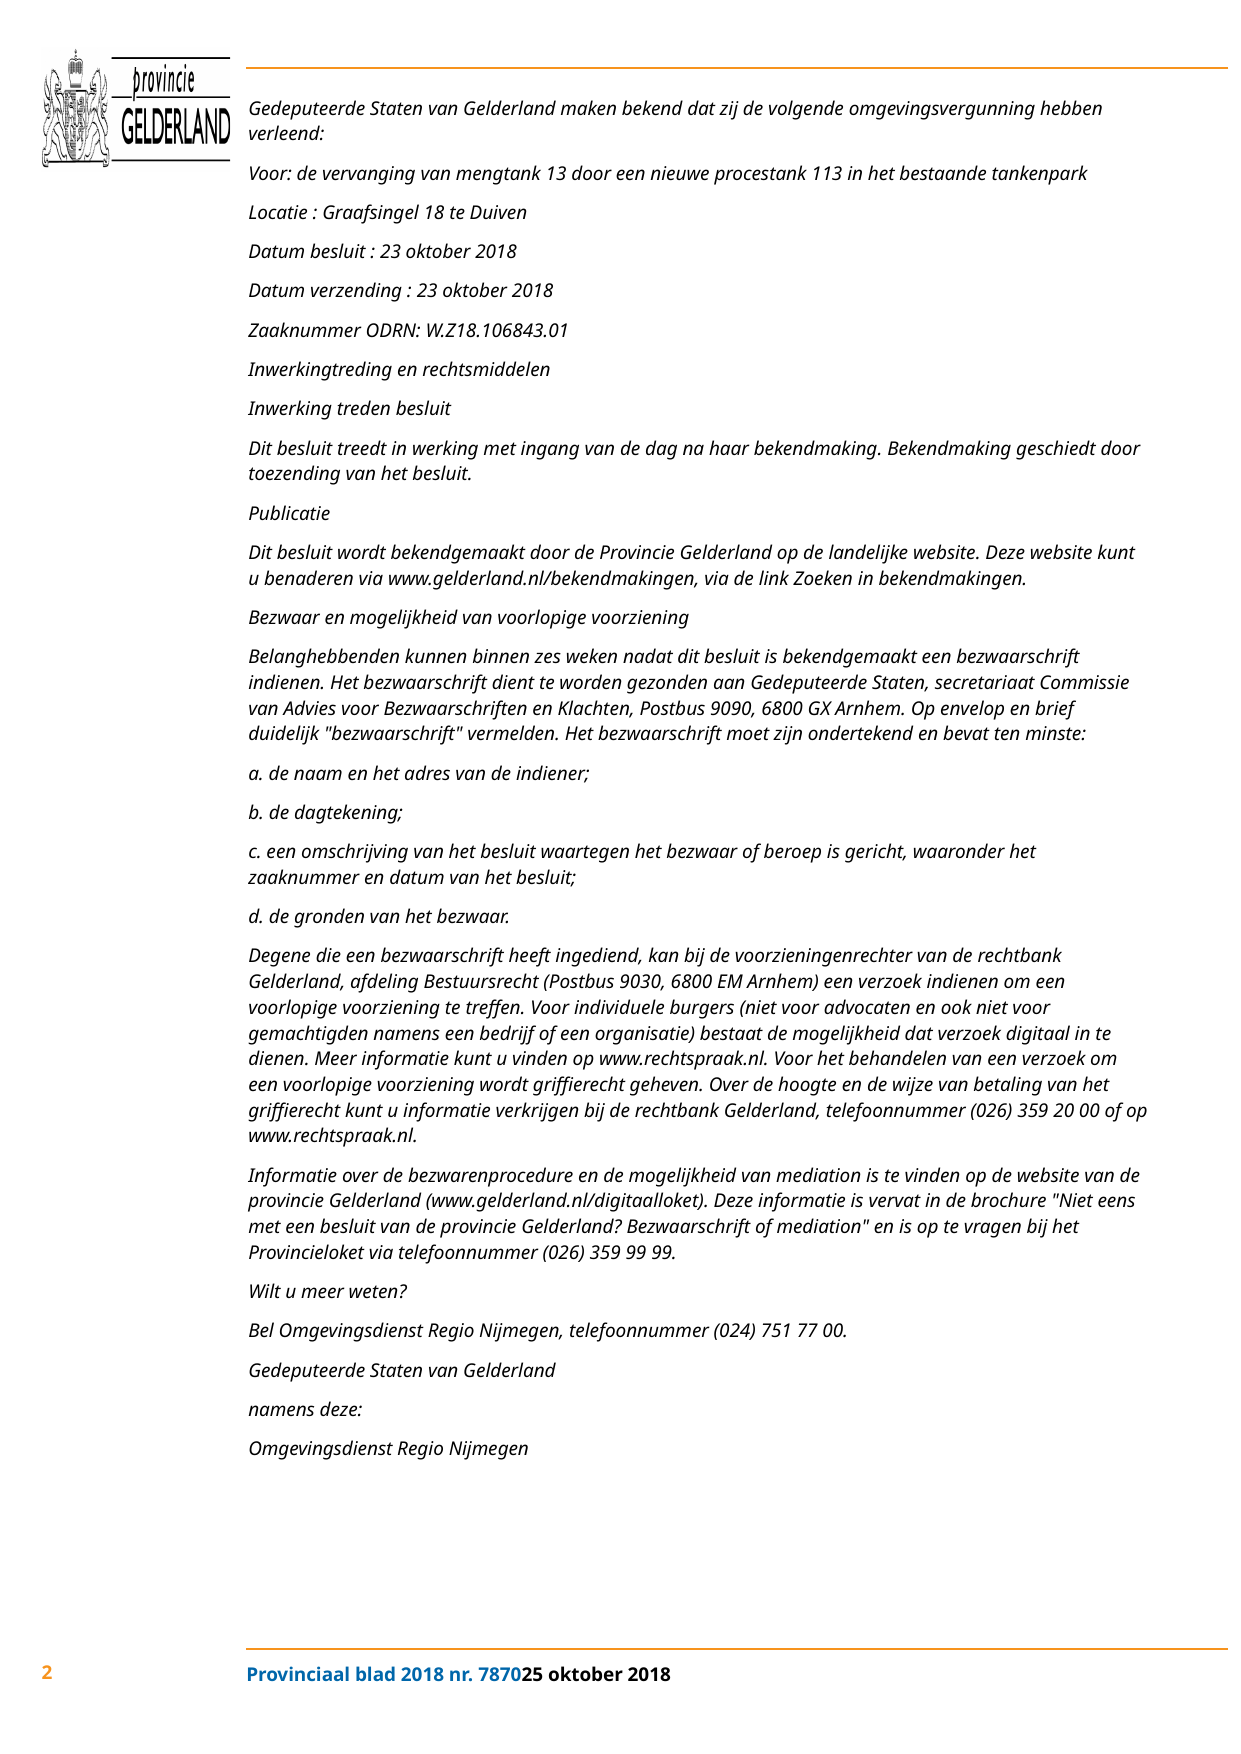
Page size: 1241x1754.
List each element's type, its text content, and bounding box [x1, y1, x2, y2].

text Voor: de vervanging van mengtank 13 door een nieuwe procestank 113 in het bestaande tankenpark [248, 160, 1152, 186]
text c. een omschrijving van het besluit waartegen het bezwaar of beroep is gericht, waaronder het zaaknummer en datum van het besluit; [248, 838, 1152, 890]
text Gedeputeerde Staten van Gelderland maken bekend dat zij de volgende omgevingsvergunning hebben verleend: [248, 95, 1152, 146]
text namens deze: [248, 1396, 1152, 1422]
text Datum verzending : 23 oktober 2018 [248, 278, 1152, 303]
text Informatie over de bezwarenprocedure en de mogelijkheid van mediation is te vinden op de website van de provincie Gelderland (www.gelderland.nl/digitaalloket). Deze informatie is vervat in de brochure "Niet eens met een besluit van de provincie Gelderland? Bezwaarschrift of mediation" en is op te vragen bij het Provincieloket via telefoonnummer (026) 359 99 99. [248, 1162, 1152, 1265]
text b. de dagtekening; [248, 799, 1152, 825]
text a. de naam en het adres van de indiener; [248, 760, 1152, 785]
text Dit besluit treedt in werking met ingang van de dag na haar bekendmaking. Bekendmaking geschiedt door toezending van het besluit. [248, 435, 1152, 486]
text Degene die een bezwaarschrift heeft ingediend, kan bij de voorzieningenrechter van de rechtbank Gelderland, afdeling Bestuursrecht (Postbus 9030, 6800 EM Arnhem) een verzoek indienen om een voorlopige voorziening te treffen. Voor individuele burgers (niet voor advocaten en ook niet voor gemachtigden namens een bedrijf of een organisatie) bestaat de mogelijkheid dat verzoek digitaal in te dienen. Meer informatie kunt u vinden op www.rechtspraak.nl. Voor het behandelen van een verzoek om een voorlopige voorziening wordt griffierecht geheven. Over de hoogte en de wijze van betaling van het griffierecht kunt u informatie verkrijgen bij de rechtbank Gelderland, telefoonnummer (026) 359 20 00 of op www.rechtspraak.nl. [248, 942, 1152, 1148]
text Bel Omgevingsdienst Regio Nijmegen, telefoonnummer (024) 751 77 00. [248, 1318, 1152, 1343]
text Locatie : Graafsingel 18 te Duiven [248, 199, 1152, 225]
text Belanghebbenden kunnen binnen zes weken nadat dit besluit is bekendgemaakt een bezwaarschrift indienen. Het bezwaarschrift dient te worden gezonden aan Gedeputeerde Staten, secretariaat Commissie van Advies voor Bezwaarschriften en Klachten, Postbus 9090, 6800 GX Arnhem. Op envelop en brief duidelijk "bezwaarschrift" vermelden. Het bezwaarschrift moet zijn ondertekend en bevat ten minste: [248, 643, 1152, 746]
text Datum besluit : 23 oktober 2018 [248, 238, 1152, 264]
text d. de gronden van het bezwaar. [248, 903, 1152, 929]
text Inwerkingtreding en rechtsmiddelen [248, 356, 1152, 382]
text Wilt u meer weten? [248, 1278, 1152, 1304]
text Zaaknummer ODRN: W.Z18.106843.01 [248, 317, 1152, 343]
picture [41, 47, 231, 172]
text Bezwaar en mogelijkheid van voorlopige voorziening [248, 604, 1152, 630]
text Inwerking treden besluit [248, 395, 1152, 421]
text Omgevingsdienst Regio Nijmegen [248, 1435, 1152, 1461]
text Dit besluit wordt bekendgemaakt door de Provincie Gelderland op de landelijke website. Deze website kunt u benaderen via www.gelderland.nl/bekendmakingen, via de link Zoeken in bekendmakingen. [248, 539, 1152, 590]
text Publicatie [248, 500, 1152, 525]
text Gedeputeerde Staten van Gelderland [248, 1357, 1152, 1383]
